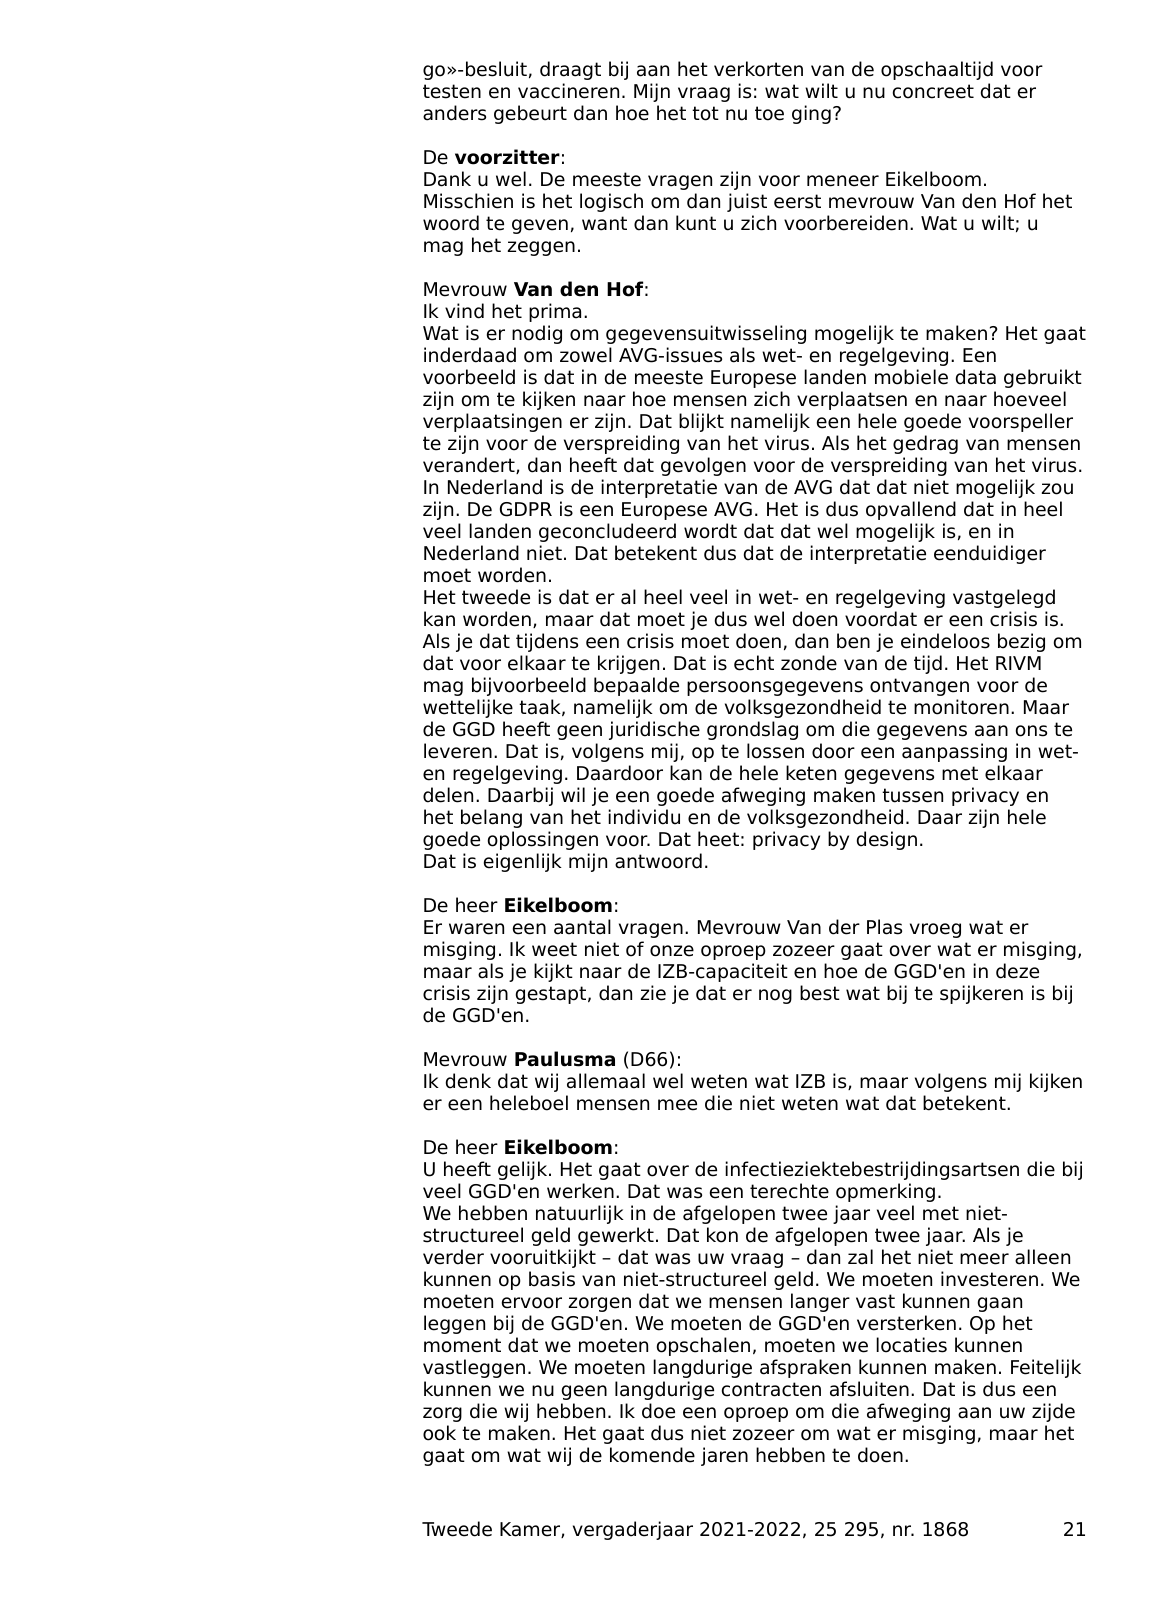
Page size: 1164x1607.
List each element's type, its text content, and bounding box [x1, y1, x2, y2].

text Dat is eigenlijk mijn antwoord. [422, 851, 1087, 873]
text De voorzitter: [422, 147, 1087, 169]
text U heeft gelijk. Het gaat over de infectieziektebestrijdingsartsen die bij veel GGD'en werken. Dat was een terechte opmerking. [422, 1159, 1087, 1203]
text Ik vind het prima. [422, 301, 1087, 323]
text go»-besluit, draagt bij aan het verkorten van de opschaaltijd voor testen en vaccineren. Mijn vraag is: wat wilt u nu concreet dat er anders gebeurt dan hoe het tot nu toe ging? [422, 59, 1087, 125]
text De heer Eikelboom: [422, 895, 1087, 917]
text We hebben natuurlijk in de afgelopen twee jaar veel met niet-structureel geld gewerkt. Dat kon de afgelopen twee jaar. Als je verder vooruitkijkt – dat was uw vraag – dan zal het niet meer alleen kunnen op basis van niet-structureel geld. We moeten investeren. We moeten ervoor zorgen dat we mensen langer vast kunnen gaan leggen bij de GGD'en. We moeten de GGD'en versterken. Op het moment dat we moeten opschalen, moeten we locaties kunnen vastleggen. We moeten langdurige afspraken kunnen maken. Feitelijk kunnen we nu geen langdurige contracten afsluiten. Dat is dus een zorg die wij hebben. Ik doe een oproep om die afweging aan uw zijde ook te maken. Het gaat dus niet zozeer om wat er misging, maar het gaat om wat wij de komende jaren hebben te doen. [422, 1203, 1087, 1467]
text Dank u wel. De meeste vragen zijn voor meneer Eikelboom. Misschien is het logisch om dan juist eerst mevrouw Van den Hof het woord te geven, want dan kunt u zich voorbereiden. Wat u wilt; u mag het zeggen. [422, 169, 1087, 257]
text Wat is er nodig om gegevensuitwisseling mogelijk te maken? Het gaat inderdaad om zowel AVG-issues als wet- en regelgeving. Een voorbeeld is dat in de meeste Europese landen mobiele data gebruikt zijn om te kijken naar hoe mensen zich verplaatsen en naar hoeveel verplaatsingen er zijn. Dat blijkt namelijk een hele goede voorspeller te zijn voor de verspreiding van het virus. Als het gedrag van mensen verandert, dan heeft dat gevolgen voor de verspreiding van het virus. In Nederland is de interpretatie van de AVG dat dat niet mogelijk zou zijn. De GDPR is een Europese AVG. Het is dus opvallend dat in heel veel landen geconcludeerd wordt dat dat wel mogelijk is, en in Nederland niet. Dat betekent dus dat de interpretatie eenduidiger moet worden. [422, 323, 1087, 587]
text De heer Eikelboom: [422, 1137, 1087, 1159]
text Mevrouw Van den Hof: [422, 279, 1087, 301]
text Mevrouw Paulusma (D66): [422, 1049, 1087, 1071]
text Er waren een aantal vragen. Mevrouw Van der Plas vroeg wat er misging. Ik weet niet of onze oproep zozeer gaat over wat er misging, maar als je kijkt naar de IZB-capaciteit en hoe de GGD'en in deze crisis zijn gestapt, dan zie je dat er nog best wat bij te spijkeren is bij de GGD'en. [422, 917, 1087, 1027]
text Het tweede is dat er al heel veel in wet- en regelgeving vastgelegd kan worden, maar dat moet je dus wel doen voordat er een crisis is. Als je dat tijdens een crisis moet doen, dan ben je eindeloos bezig om dat voor elkaar te krijgen. Dat is echt zonde van de tijd. Het RIVM mag bijvoorbeeld bepaalde persoonsgegevens ontvangen voor de wettelijke taak, namelijk om de volksgezondheid te monitoren. Maar de GGD heeft geen juridische grondslag om die gegevens aan ons te leveren. Dat is, volgens mij, op te lossen door een aanpassing in wet- en regelgeving. Daardoor kan de hele keten gegevens met elkaar delen. Daarbij wil je een goede afweging maken tussen privacy en het belang van het individu en de volksgezondheid. Daar zijn hele goede oplossingen voor. Dat heet: privacy by design. [422, 587, 1087, 851]
text Ik denk dat wij allemaal wel weten wat IZB is, maar volgens mij kijken er een heleboel mensen mee die niet weten wat dat betekent. [422, 1071, 1087, 1115]
